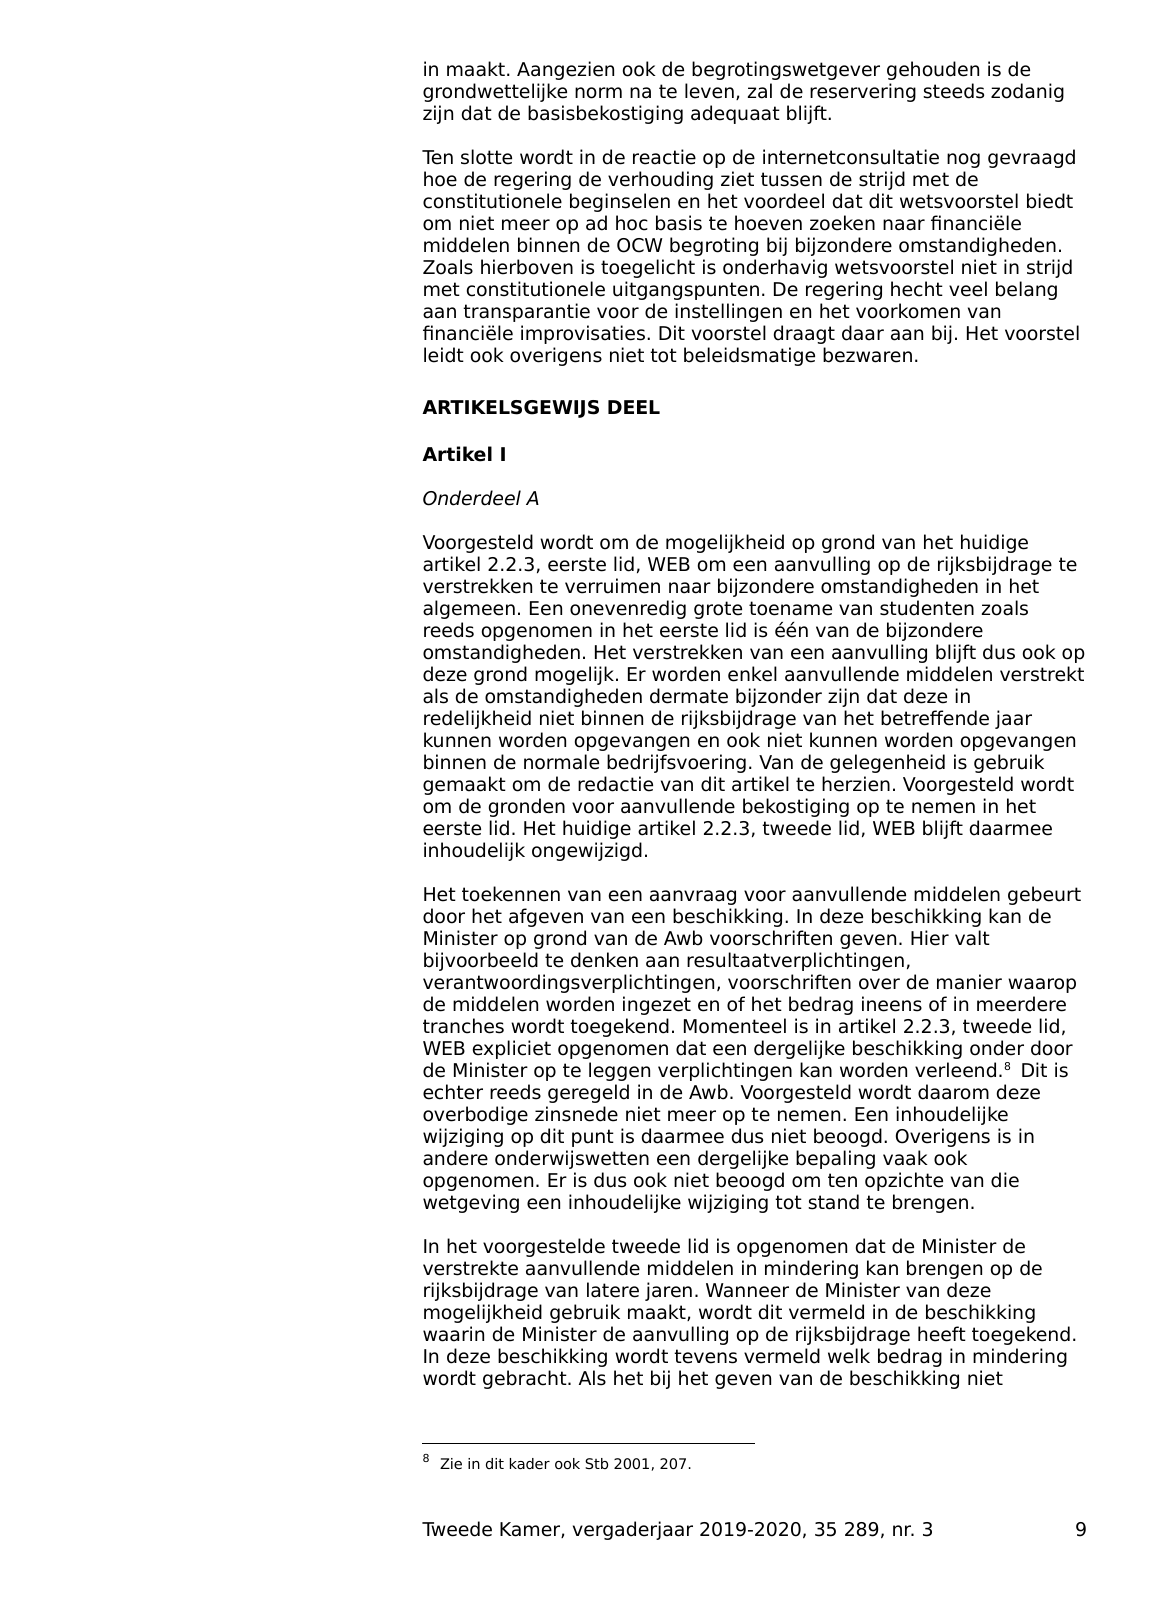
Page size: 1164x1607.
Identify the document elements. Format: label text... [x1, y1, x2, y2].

text Zie in dit kader ook Stb 2001, 207. [422, 1452, 1087, 1474]
text Ten slotte wordt in de reactie op de internetconsultatie nog gevraagd hoe de regering de verhouding ziet tussen de strijd met de constitutionele beginselen en het voordeel dat dit wetsvoorstel biedt om niet meer op ad hoc basis te hoeven zoeken naar financiële middelen binnen de OCW begroting bij bijzondere omstandigheden. Zoals hierboven is toegelicht is onderhavig wetsvoorstel niet in strijd met constitutionele uitgangspunten. De regering hecht veel belang aan transparantie voor de instellingen en het voorkomen van financiële improvisaties. Dit voorstel draagt daar aan bij. Het voorstel leidt ook overigens niet tot beleidsmatige bezwaren. [422, 147, 1087, 367]
text Het toekennen van een aanvraag voor aanvullende middelen gebeurt door het afgeven van een beschikking. In deze beschikking kan de Minister op grond van de Awb voorschriften geven. Hier valt bijvoorbeeld te denken aan resultaatverplichtingen, verantwoordingsverplichtingen, voorschriften over de manier waarop de middelen worden ingezet en of het bedrag ineens of in meerdere tranches wordt toegekend. Momenteel is in artikel 2.2.3, tweede lid, WEB expliciet opgenomen dat een dergelijke beschikking onder door de Minister op te leggen verplichtingen kan worden verleend. Dit is echter reeds geregeld in de Awb. Voorgesteld wordt daarom deze overbodige zinsnede niet meer op te nemen. Een inhoudelijke wijziging op dit punt is daarmee dus niet beoogd. Overigens is in andere onderwijswetten een dergelijke bepaling vaak ook opgenomen. Er is dus ook niet beoogd om ten opzichte van die wetgeving een inhoudelijke wijziging tot stand te brengen. [422, 884, 1087, 1214]
text In het voorgestelde tweede lid is opgenomen dat de Minister de verstrekte aanvullende middelen in mindering kan brengen op de rijksbijdrage van latere jaren. Wanneer de Minister van deze mogelijkheid gebruik maakt, wordt dit vermeld in de beschikking waarin de Minister de aanvulling op de rijksbijdrage heeft toegekend. In deze beschikking wordt tevens vermeld welk bedrag in mindering wordt gebracht. Als het bij het geven van de beschikking niet [422, 1236, 1087, 1390]
text Voorgesteld wordt om de mogelijkheid op grond van het huidige artikel 2.2.3, eerste lid, WEB om een aanvulling op de rijksbijdrage te verstrekken te verruimen naar bijzondere omstandigheden in het algemeen. Een onevenredig grote toename van studenten zoals reeds opgenomen in het eerste lid is één van de bijzondere omstandigheden. Het verstrekken van een aanvulling blijft dus ook op deze grond mogelijk. Er worden enkel aanvullende middelen verstrekt als de omstandigheden dermate bijzonder zijn dat deze in redelijkheid niet binnen de rijksbijdrage van het betreffende jaar kunnen worden opgevangen en ook niet kunnen worden opgevangen binnen de normale bedrijfsvoering. Van de gelegenheid is gebruik gemaakt om de redactie van dit artikel te herzien. Voorgesteld wordt om de gronden voor aanvullende bekostiging op te nemen in het eerste lid. Het huidige artikel 2.2.3, tweede lid, WEB blijft daarmee inhoudelijk ongewijzigd. [422, 532, 1087, 862]
text in maakt. Aangezien ook de begrotingswetgever gehouden is de grondwettelijke norm na te leven, zal de reservering steeds zodanig zijn dat de basisbekostiging adequaat blijft. [422, 59, 1087, 125]
subtitle ARTIKELSGEWIJS DEEL [422, 397, 1087, 419]
subtitle Artikel I [422, 444, 1087, 466]
subtitle Onderdeel A [422, 488, 1087, 510]
